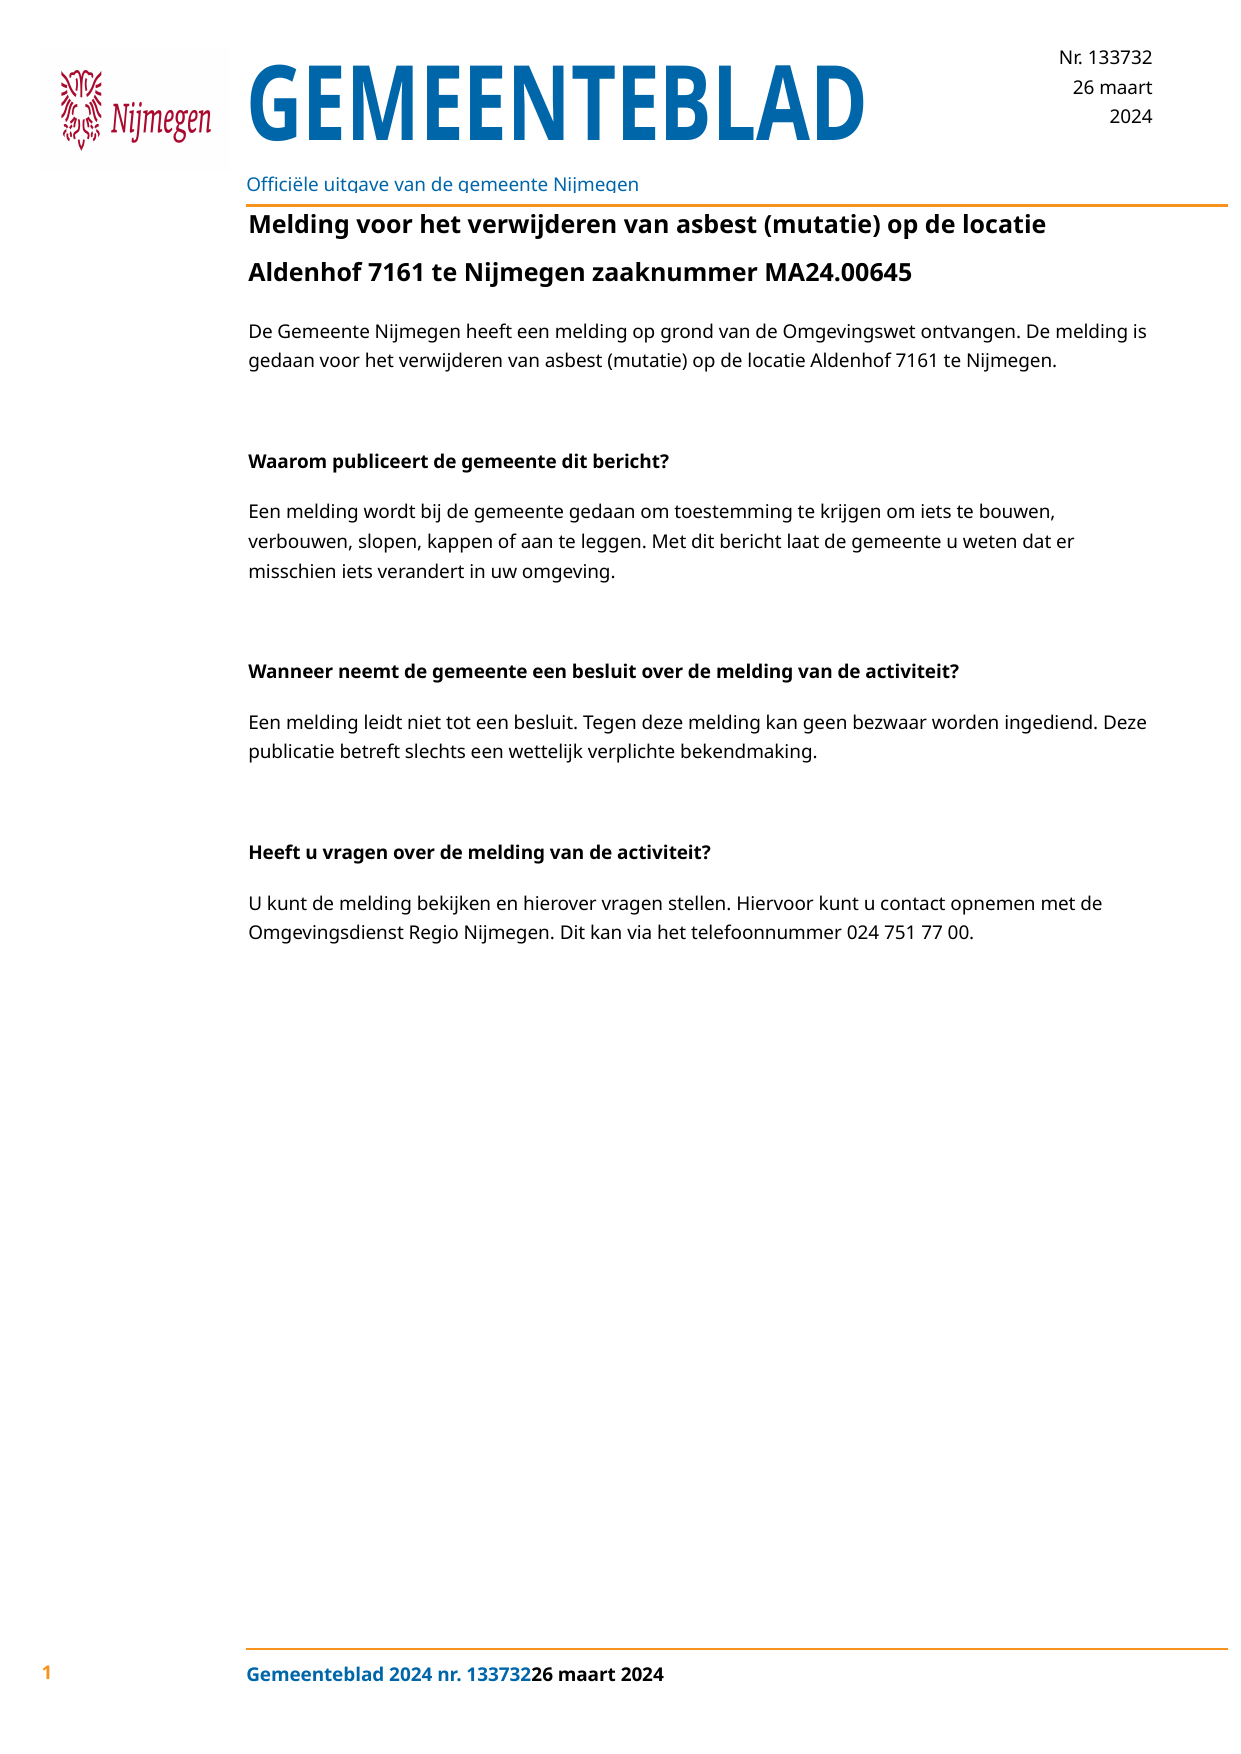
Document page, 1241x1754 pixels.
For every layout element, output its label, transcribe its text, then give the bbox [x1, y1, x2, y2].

text Waarom publiceert de gemeente dit bericht? [248, 448, 1152, 474]
text Een melding wordt bij de gemeente gedaan om toestemming te krijgen om iets te bouwen, verbouwen, slopen, kappen of aan te leggen. Met dit bericht laat de gemeente u weten dat er misschien iets verandert in uw omgeving. [248, 499, 1152, 584]
picture [41, 47, 231, 172]
text Een melding leidt niet tot een besluit. Tegen deze melding kan geen bezwaar worden ingediend. Deze publicatie betreft slechts een wettelijk verplichte bekendmaking. [248, 709, 1152, 764]
text Wanneer neemt de gemeente een besluit over de melding van de activiteit? [248, 659, 1152, 684]
text De Gemeente Nijmegen heeft een melding op grond van de Omgevingswet ontvangen. De melding is gedaan voor het verwijderen van asbest (mutatie) op de locatie Aldenhof 7161 te Nijmegen. [248, 318, 1152, 373]
text Heeft u vragen over de melding van de activiteit? [248, 839, 1152, 865]
text U kunt de melding bekijken en hierover vragen stellen. Hiervoor kunt u contact opnemen met de Omgevingsdienst Regio Nijmegen. Dit kan via het telefoonnummer 024 751 77 00. [248, 890, 1152, 945]
text Melding voor het verwijderen van asbest (mutatie) op de locatie Aldenhof 7161 te Nijmegen zaaknummer MA24.00645 [248, 207, 1152, 288]
